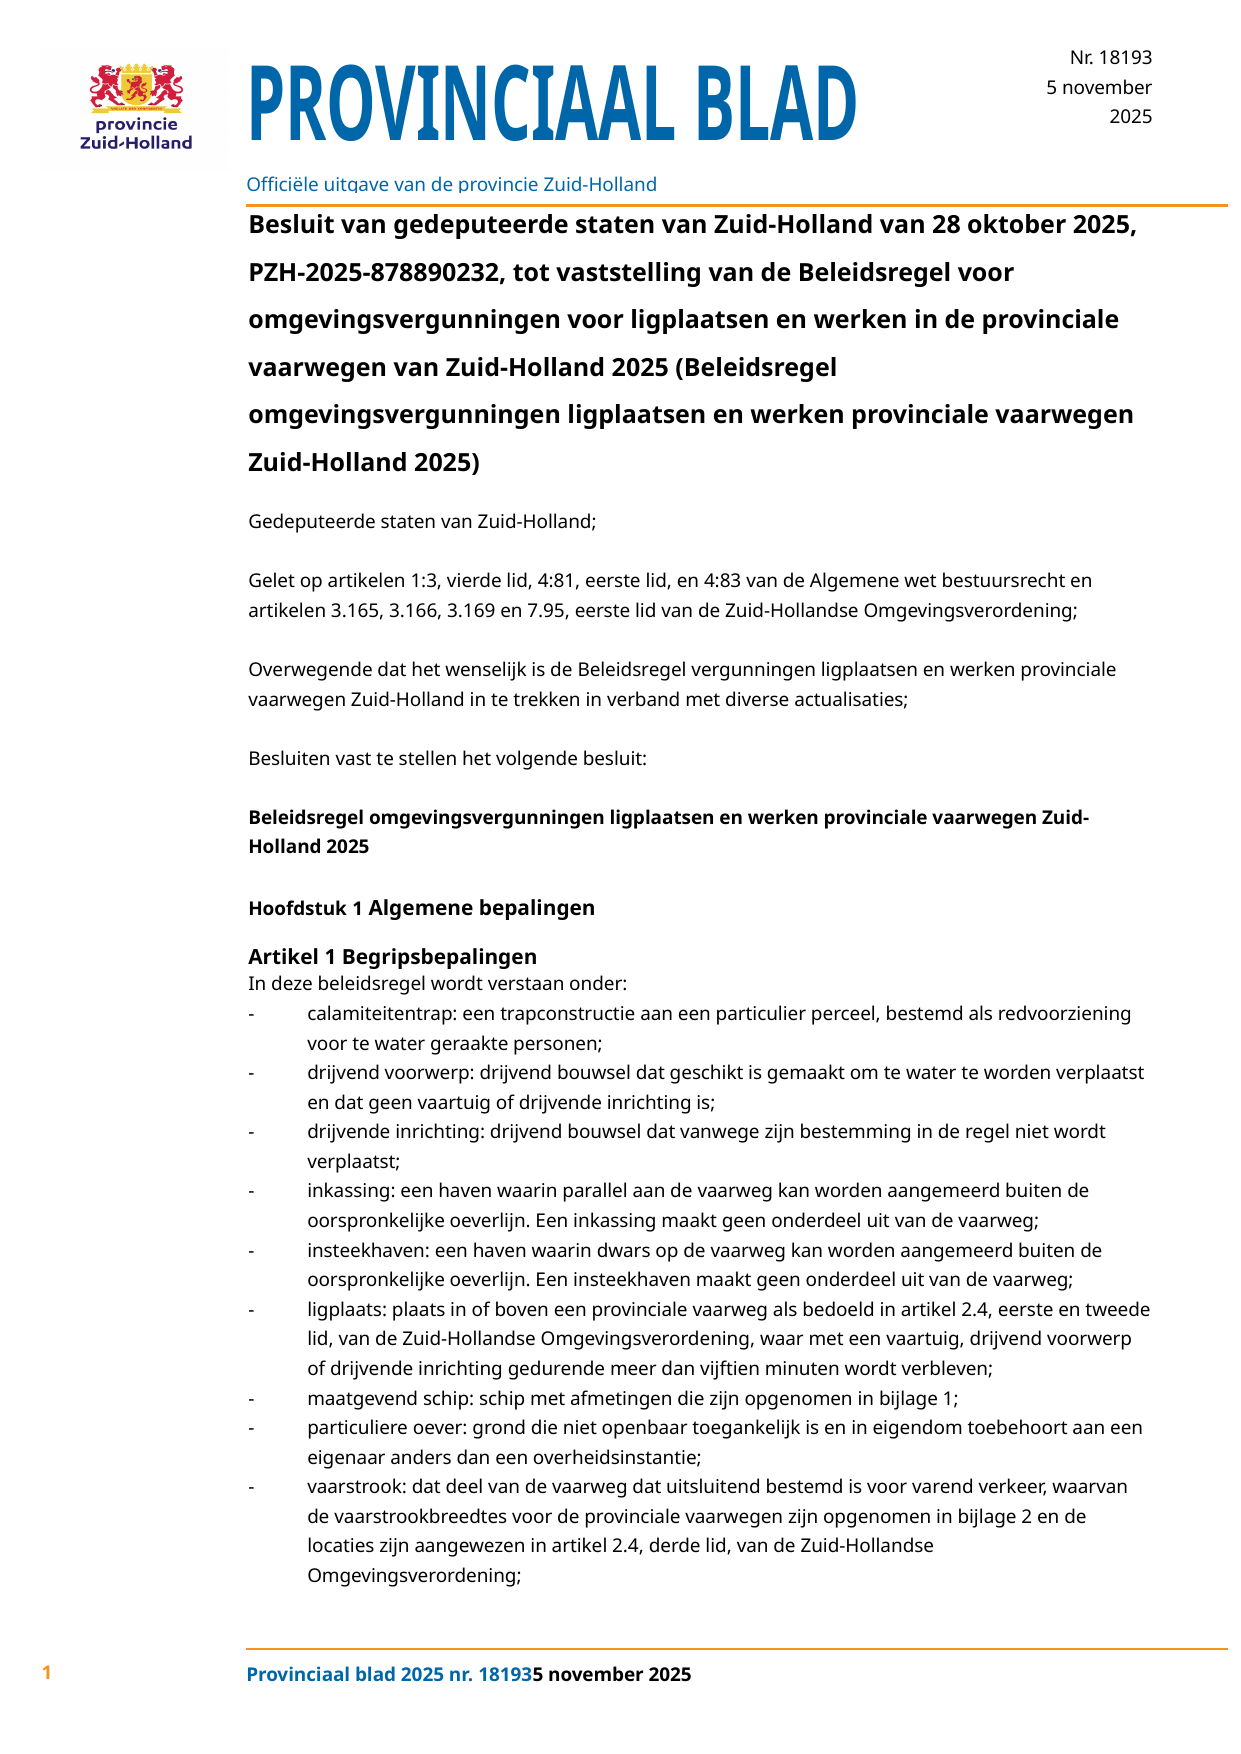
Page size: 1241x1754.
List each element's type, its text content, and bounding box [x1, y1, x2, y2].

picture [41, 47, 231, 172]
text Overwegende dat het wenselijk is de Beleidsregel vergunningen ligplaatsen en werken provinciale vaarwegen Zuid-Holland in te trekken in verband met diverse actualisaties; [248, 656, 1152, 712]
text In deze beleidsregel wordt verstaan onder: [248, 971, 1152, 996]
list maatgevend schip: schip met afmetingen die zijn opgenomen in bijlage 1; [248, 1385, 1152, 1411]
text Besluit van gedeputeerde staten van Zuid-Holland van 28 oktober 2025, PZH-2025-878890232, tot vaststelling van de Beleidsregel voor omgevingsvergunningen voor ligplaatsen en werken in de provinciale vaarwegen van Zuid-Holland 2025 (Beleidsregel omgevingsvergunningen ligplaatsen en werken provinciale vaarwegen Zuid-Holland 2025) [248, 207, 1152, 479]
list drijvend voorwerp: drijvend bouwsel dat geschikt is gemaakt om te water te worden verplaatst en dat geen vaartuig of drijvende inrichting is; [248, 1059, 1152, 1115]
list inkassing: een haven waarin parallel aan de vaarweg kan worden aangemeerd buiten de oorspronkelijke oeverlijn. Een inkassing maakt geen onderdeel uit van de vaarweg; [248, 1178, 1152, 1233]
text Gedeputeerde staten van Zuid-Holland; [248, 508, 1152, 534]
list vaarstrook: dat deel van de vaarweg dat uitsluitend bestemd is voor varend verkeer, waarvan de vaarstrookbreedtes voor de provinciale vaarwegen zijn opgenomen in bijlage 2 en de locaties zijn aangewezen in artikel 2.4, derde lid, van de Zuid-Hollandse Omgevingsverordening; [248, 1473, 1152, 1588]
list calamiteitentrap: een trapconstructie aan een particulier perceel, bestemd als redvoorziening voor te water geraakte personen; [248, 1000, 1152, 1056]
text Besluiten vast te stellen het volgende besluit: [248, 745, 1152, 771]
list particuliere oever: grond die niet openbaar toegankelijk is en in eigendom toebehoort aan een eigenaar anders dan een overheidsinstantie; [248, 1414, 1152, 1470]
text Beleidsregel omgevingsvergunningen ligplaatsen en werken provinciale vaarwegen Zuid-Holland 2025 [248, 804, 1152, 859]
list drijvende inrichting: drijvend bouwsel dat vanwege zijn bestemming in de regel niet wordt verplaatst; [248, 1118, 1152, 1174]
text Hoofdstuk 1 Algemene bepalingen [248, 893, 1152, 921]
list ligplaats: plaats in of boven een provinciale vaarweg als bedoeld in artikel 2.4, eerste en tweede lid, van de Zuid-Hollandse Omgevingsverordening, waar met een vaartuig, drijvend voorwerp of drijvende inrichting gedurende meer dan vijftien minuten wordt verbleven; [248, 1296, 1152, 1381]
text Artikel 1 Begripsbepalingen [248, 942, 1152, 971]
text Gelet op artikelen 1:3, vierde lid, 4:81, eerste lid, en 4:83 van de Algemene wet bestuursrecht en artikelen 3.165, 3.166, 3.169 en 7.95, eerste lid van de Zuid-Hollandse Omgevingsverordening; [248, 567, 1152, 623]
list insteekhaven: een haven waarin dwars op de vaarweg kan worden aangemeerd buiten de oorspronkelijke oeverlijn. Een insteekhaven maakt geen onderdeel uit van de vaarweg; [248, 1237, 1152, 1292]
